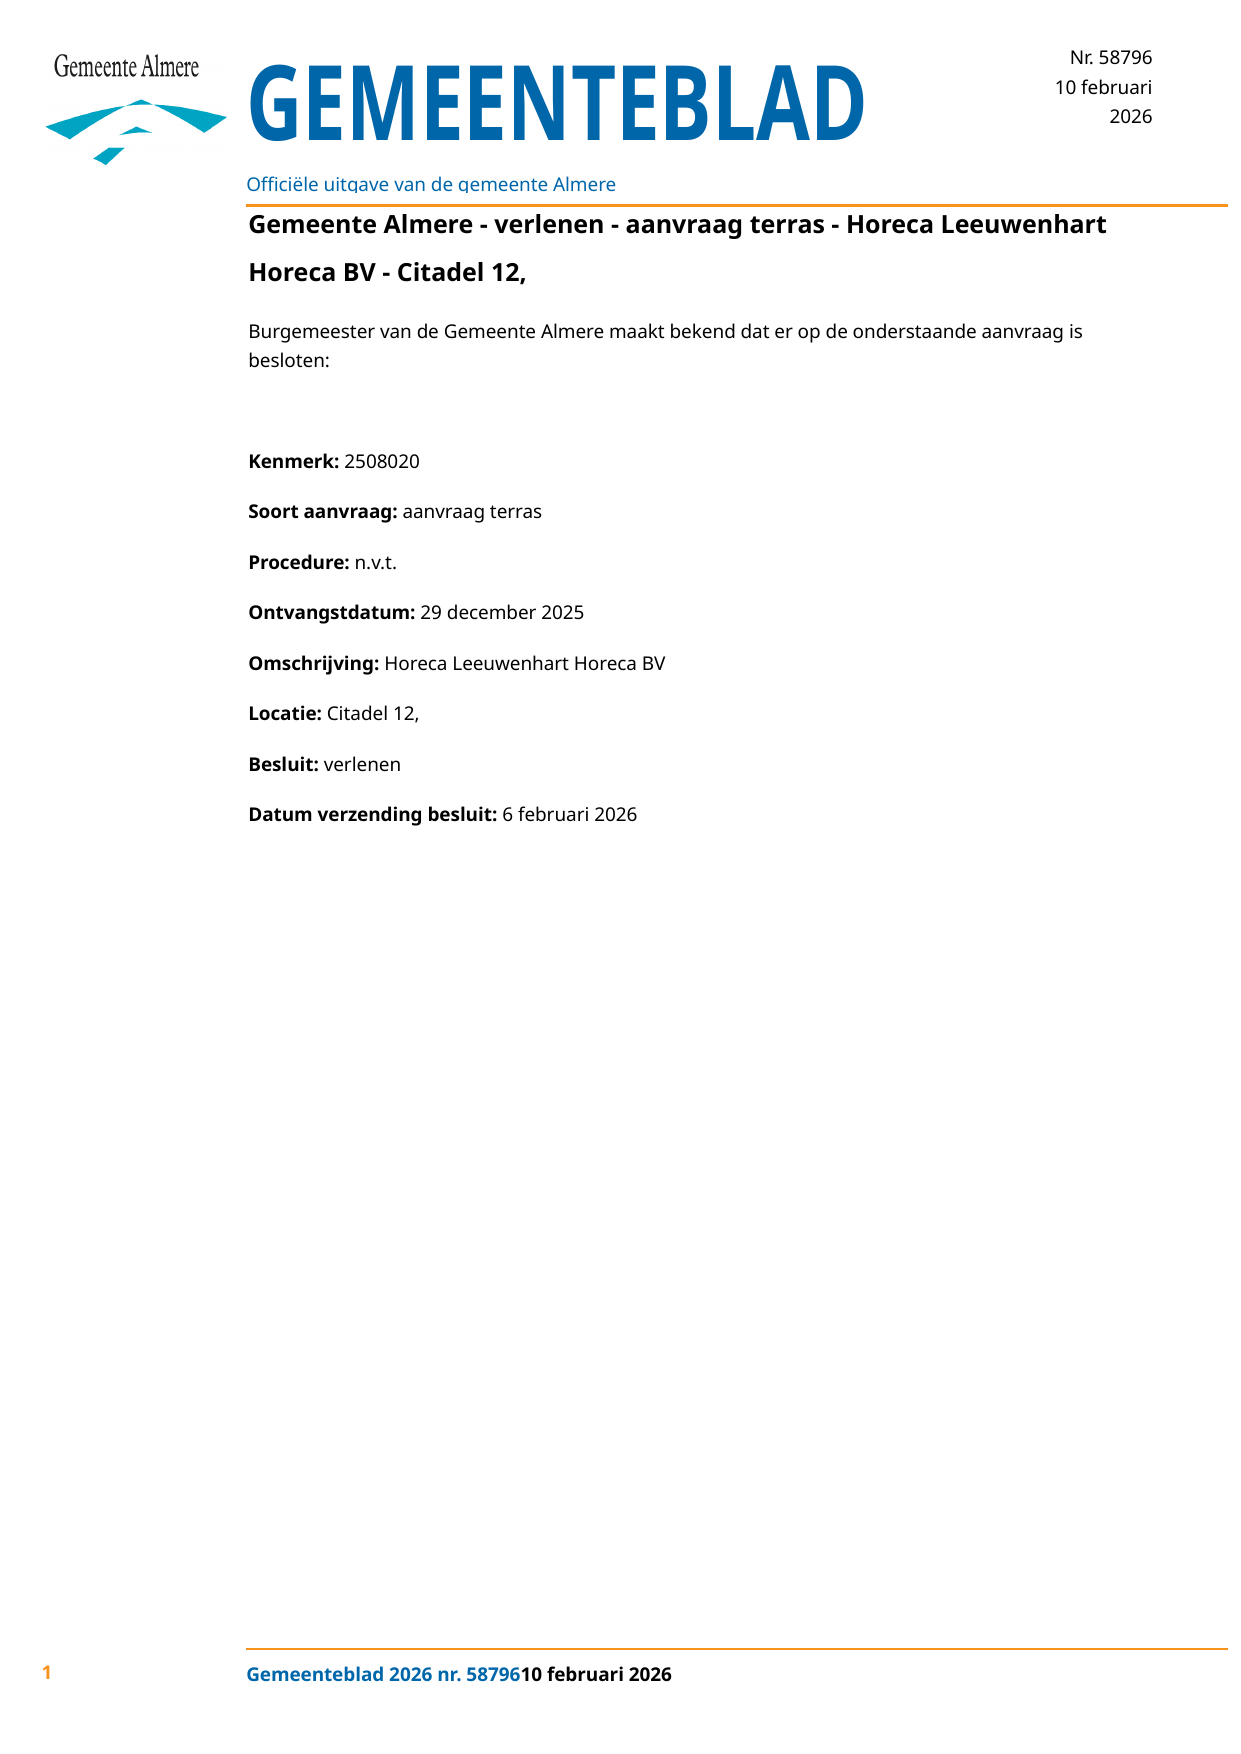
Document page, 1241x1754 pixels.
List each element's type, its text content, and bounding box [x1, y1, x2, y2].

text Kenmerk: 2508020 [248, 448, 1152, 474]
text Besluit: verlenen [248, 751, 1152, 777]
text Locatie: Citadel 12, [248, 700, 1152, 726]
text Procedure: n.v.t. [248, 549, 1152, 575]
picture [41, 47, 231, 172]
text Burgemeester van de Gemeente Almere maakt bekend dat er op de onderstaande aanvraag is besloten: [248, 318, 1152, 373]
text Datum verzending besluit: 6 februari 2026 [248, 801, 1152, 827]
text Ontvangstdatum: 29 december 2025 [248, 599, 1152, 625]
text Gemeente Almere - verlenen - aanvraag terras - Horeca Leeuwenhart Horeca BV - Citadel 12, [248, 207, 1152, 288]
text Soort aanvraag: aanvraag terras [248, 499, 1152, 524]
text Omschrijving: Horeca Leeuwenhart Horeca BV [248, 650, 1152, 676]
